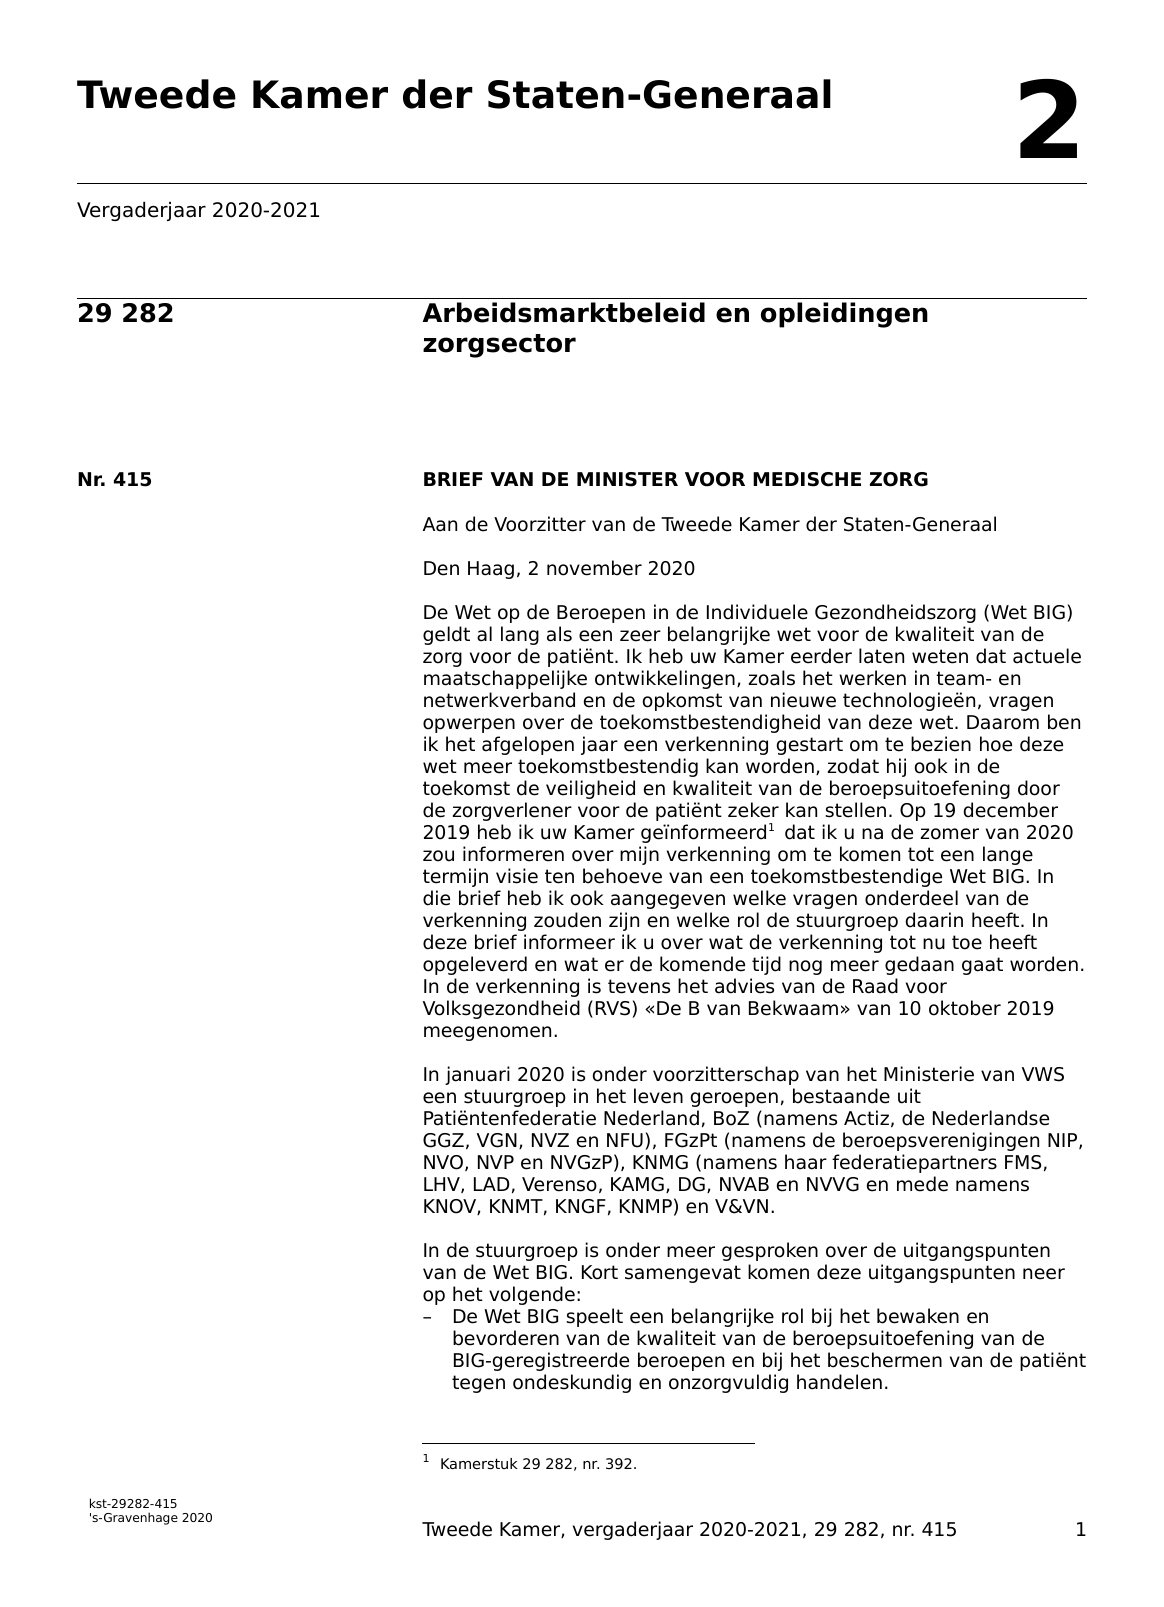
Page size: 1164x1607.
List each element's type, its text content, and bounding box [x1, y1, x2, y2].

table_header Tweede Kamer der Staten-Generaal [77, 59, 886, 183]
text – De Wet BIG speelt een belangrijke rol bij het bewaken en bevorderen van de kwaliteit van de beroepsuitoefening van de BIG-geregistreerde beroepen en bij het beschermen van de patiënt tegen ondeskundig en onzorgvuldig handelen. [422, 1306, 1087, 1393]
table_header 2 [886, 59, 1087, 183]
text Den Haag, 2 november 2020 [422, 558, 1087, 580]
text Aan de Voorzitter van de Tweede Kamer der Staten-Generaal [422, 513, 1087, 536]
text In de stuurgroep is onder meer gesproken over de uitgangspunten van de Wet BIG. Kort samengevat komen deze uitgangspunten neer op het volgende: [422, 1240, 1087, 1306]
text kst-29282-415 [88, 1497, 323, 1511]
text 's-Gravenhage 2020 [88, 1511, 323, 1525]
subtitle 29 282 Arbeidsmarktbeleid en opleidingen zorgsector [77, 299, 1087, 358]
text De Wet op de Beroepen in de Individuele Gezondheidszorg (Wet BIG) geldt al lang als een zeer belangrijke wet voor de kwaliteit van de zorg voor de patiënt. Ik heb uw Kamer eerder laten weten dat actuele maatschappelijke ontwikkelingen, zoals het werken in team- en netwerkverband en de opkomst van nieuwe technologieën, vragen opwerpen over de toekomstbestendigheid van deze wet. Daarom ben ik het afgelopen jaar een verkenning gestart om te bezien hoe deze wet meer toekomstbestendig kan worden, zodat hij ook in de toekomst de veiligheid en kwaliteit van de beroepsuitoefening door de zorgverlener voor de patiënt zeker kan stellen. Op 19 december 2019 heb ik uw Kamer geïnformeerd dat ik u na de zomer van 2020 zou informeren over mijn verkenning om te komen tot een lange termijn visie ten behoeve van een toekomstbestendige Wet BIG. In die brief heb ik ook aangegeven welke vragen onderdeel van de verkenning zouden zijn en welke rol de stuurgroep daarin heeft. In deze brief informeer ik u over wat de verkenning tot nu toe heeft opgeleverd en wat er de komende tijd nog meer gedaan gaat worden. In de verkenning is tevens het advies van de Raad voor Volksgezondheid (RVS) «De B van Bekwaam» van 10 oktober 2019 meegenomen. [422, 602, 1087, 1041]
text Kamerstuk 29 282, nr. 392. [422, 1452, 1087, 1474]
table_cell Vergaderjaar 2020-2021 [77, 184, 1087, 298]
subtitle Nr. 415 BRIEF VAN DE MINISTER VOOR MEDISCHE ZORG [77, 469, 1087, 491]
text In januari 2020 is onder voorzitterschap van het Ministerie van VWS een stuurgroep in het leven geroepen, bestaande uit Patiëntenfederatie Nederland, BoZ (namens Actiz, de Nederlandse GGZ, VGN, NVZ en NFU), FGzPt (namens de beroepsverenigingen NIP, NVO, NVP en NVGzP), KNMG (namens haar federatiepartners FMS, LHV, LAD, Verenso, KAMG, DG, NVAB en NVVG en mede namens KNOV, KNMT, KNGF, KNMP) en V&VN. [422, 1064, 1087, 1217]
